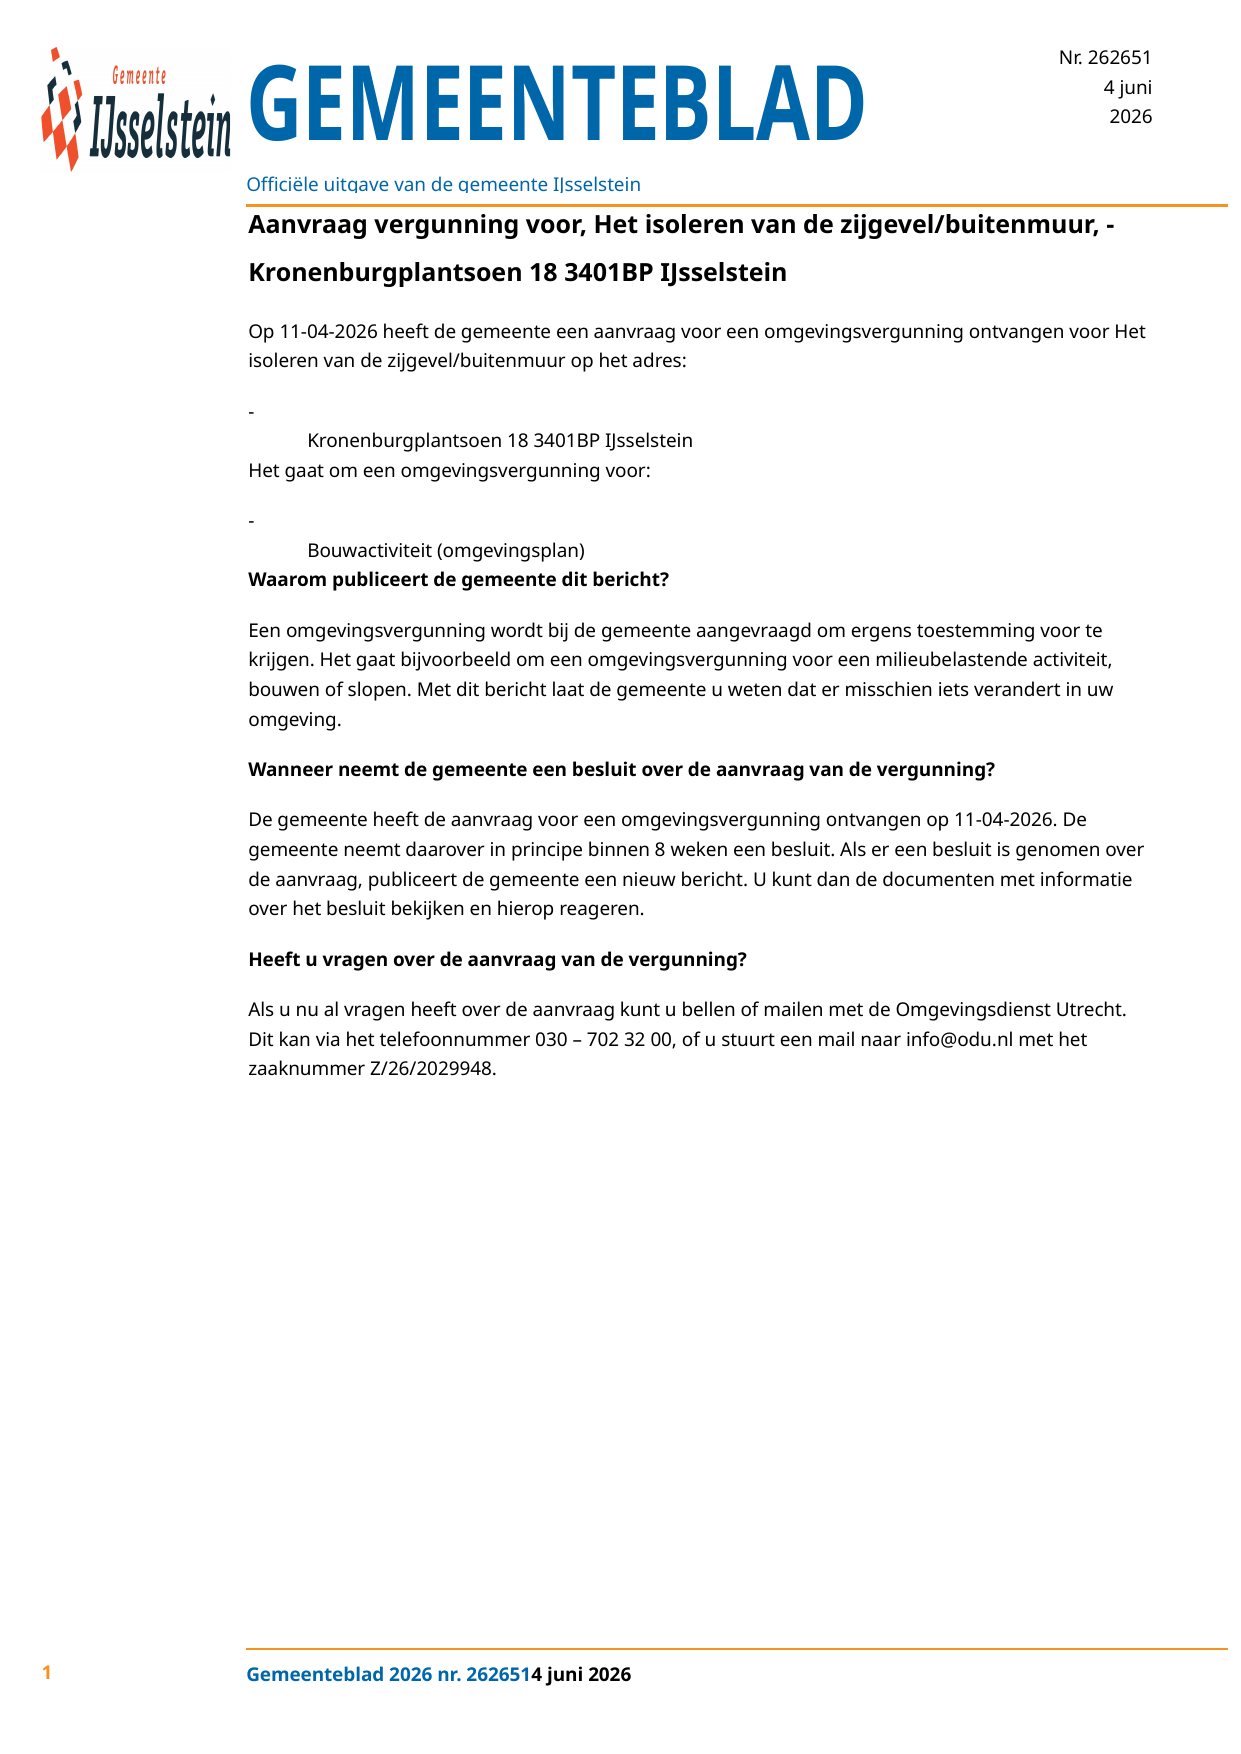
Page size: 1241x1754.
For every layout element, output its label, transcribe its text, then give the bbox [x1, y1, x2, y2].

text De gemeente heeft de aanvraag voor een omgevingsvergunning ontvangen op 11-04-2026. De gemeente neemt daarover in principe binnen 8 weken een besluit. Als er een besluit is genomen over de aanvraag, publiceert de gemeente een nieuw bericht. U kunt dan de documenten met informatie over het besluit bekijken en hierop reageren. [248, 807, 1152, 921]
text Heeft u vragen over de aanvraag van de vergunning? [248, 946, 1152, 972]
text Op 11-04-2026 heeft de gemeente een aanvraag voor een omgevingsvergunning ontvangen voor Het isoleren van de zijgevel/buitenmuur op het adres: [248, 318, 1152, 373]
picture [41, 47, 231, 172]
text Een omgevingsvergunning wordt bij de gemeente aangevraagd om ergens toestemming voor te krijgen. Het gaat bijvoorbeeld om een omgevingsvergunning voor een milieubelastende activiteit, bouwen of slopen. Met dit bericht laat de gemeente u weten dat er misschien iets verandert in uw omgeving. [248, 617, 1152, 732]
text Waarom publiceert de gemeente dit bericht? [248, 567, 1152, 592]
text Als u nu al vragen heeft over de aanvraag kunt u bellen of mailen met de Omgevingsdienst Utrecht. Dit kan via het telefoonnummer 030 – 702 32 00, of u stuurt een mail naar info@odu.nl met het zaaknummer Z/26/2029948. [248, 996, 1152, 1081]
list Kronenburgplantsoen 18 3401BP IJsselstein [248, 427, 1152, 453]
list Bouwactiviteit (omgevingsplan) [248, 537, 1152, 563]
text Aanvraag vergunning voor, Het isoleren van de zijgevel/buitenmuur, -Kronenburgplantsoen 18 3401BP IJsselstein [248, 207, 1152, 288]
text Het gaat om een omgevingsvergunning voor: [248, 457, 1152, 483]
text Wanneer neemt de gemeente een besluit over de aanvraag van de vergunning? [248, 756, 1152, 782]
